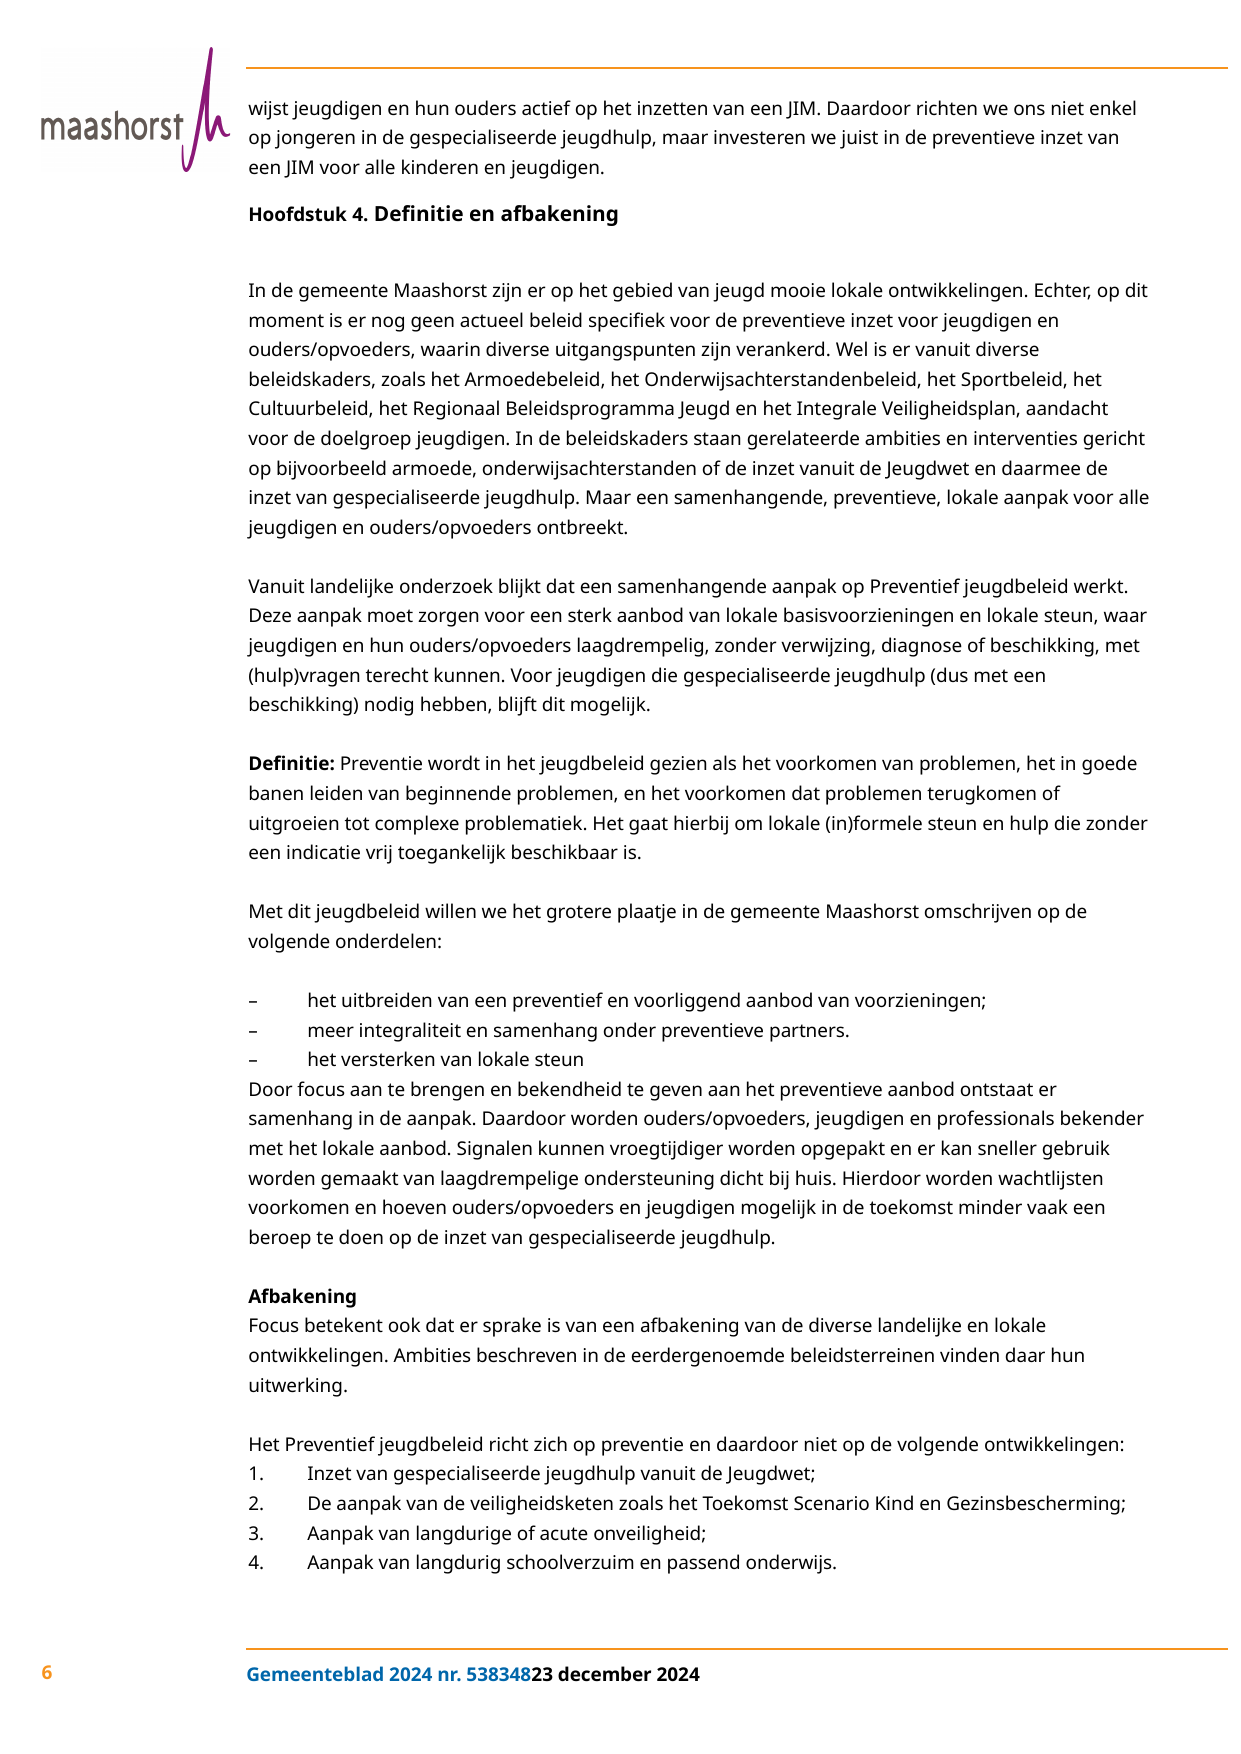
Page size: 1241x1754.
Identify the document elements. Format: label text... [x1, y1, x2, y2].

picture [41, 47, 231, 172]
list Aanpak van langdurig schoolverzuim en passend onderwijs. [248, 1549, 1152, 1575]
text Afbakening [248, 1283, 1152, 1309]
list het uitbreiden van een preventief en voorliggend aanbod van voorzieningen; [248, 987, 1152, 1013]
text Met dit jeugdbeleid willen we het grotere plaatje in de gemeente Maashorst omschrijven op de volgende onderdelen: [248, 898, 1152, 954]
text Hoofdstuk 4. Definitie en afbakening [248, 199, 1152, 228]
list Inzet van gespecialiseerde jeugdhulp vanuit de Jeugdwet; [248, 1461, 1152, 1486]
list De aanpak van de veiligheidsketen zoals het Toekomst Scenario Kind en Gezinsbescherming; [248, 1490, 1152, 1516]
list Aanpak van langdurige of acute onveiligheid; [248, 1520, 1152, 1546]
text In de gemeente Maashorst zijn er op het gebied van jeugd mooie lokale ontwikkelingen. Echter, op dit moment is er nog geen actueel beleid specifiek voor de preventieve inzet voor jeugdigen en ouders/opvoeders, waarin diverse uitgangspunten zijn verankerd. Wel is er vanuit diverse beleidskaders, zoals het Armoedebeleid, het Onderwijsachterstandenbeleid, het Sportbeleid, het Cultuurbeleid, het Regionaal Beleidsprogramma Jeugd en het Integrale Veiligheidsplan, aandacht voor de doelgroep jeugdigen. In de beleidskaders staan gerelateerde ambities en interventies gericht op bijvoorbeeld armoede, onderwijsachterstanden of de inzet vanuit de Jeugdwet en daarmee de inzet van gespecialiseerde jeugdhulp. Maar een samenhangende, preventieve, lokale aanpak voor alle jeugdigen en ouders/opvoeders ontbreekt. [248, 277, 1152, 540]
text Vanuit landelijke onderzoek blijkt dat een samenhangende aanpak op Preventief jeugdbeleid werkt. Deze aanpak moet zorgen voor een sterk aanbod van lokale basisvoorzieningen en lokale steun, waar jeugdigen en hun ouders/opvoeders laagdrempelig, zonder verwijzing, diagnose of beschikking, met (hulp)vragen terecht kunnen. Voor jeugdigen die gespecialiseerde jeugdhulp (dus met een beschikking) nodig hebben, blijft dit mogelijk. [248, 573, 1152, 717]
list meer integraliteit en samenhang onder preventieve partners. [248, 1017, 1152, 1043]
text Het Preventief jeugdbeleid richt zich op preventie en daardoor niet op de volgende ontwikkelingen: [248, 1431, 1152, 1457]
text Door focus aan te brengen en bekendheid te geven aan het preventieve aanbod ontstaat er samenhang in de aanpak. Daardoor worden ouders/opvoeders, jeugdigen en professionals bekender met het lokale aanbod. Signalen kunnen vroegtijdiger worden opgepakt en er kan sneller gebruik worden gemaakt van laagdrempelige ondersteuning dicht bij huis. Hierdoor worden wachtlijsten voorkomen en hoeven ouders/opvoeders en jeugdigen mogelijk in de toekomst minder vaak een beroep te doen op de inzet van gespecialiseerde jeugdhulp. [248, 1076, 1152, 1250]
list het versterken van lokale steun [248, 1046, 1152, 1072]
text Focus betekent ook dat er sprake is van een afbakening van de diverse landelijke en lokale ontwikkelingen. Ambities beschreven in de eerdergenoemde beleidsterreinen vinden daar hun uitwerking. [248, 1313, 1152, 1398]
text wijst jeugdigen en hun ouders actief op het inzetten van een JIM. Daardoor richten we ons niet enkel op jongeren in de gespecialiseerde jeugdhulp, maar investeren we juist in de preventieve inzet van een JIM voor alle kinderen en jeugdigen. [248, 95, 1152, 180]
text Definitie: Preventie wordt in het jeugdbeleid gezien als het voorkomen van problemen, het in goede banen leiden van beginnende problemen, en het voorkomen dat problemen terugkomen of uitgroeien tot complexe problematiek. Het gaat hierbij om lokale (in)formele steun en hulp die zonder een indicatie vrij toegankelijk beschikbaar is. [248, 751, 1152, 865]
